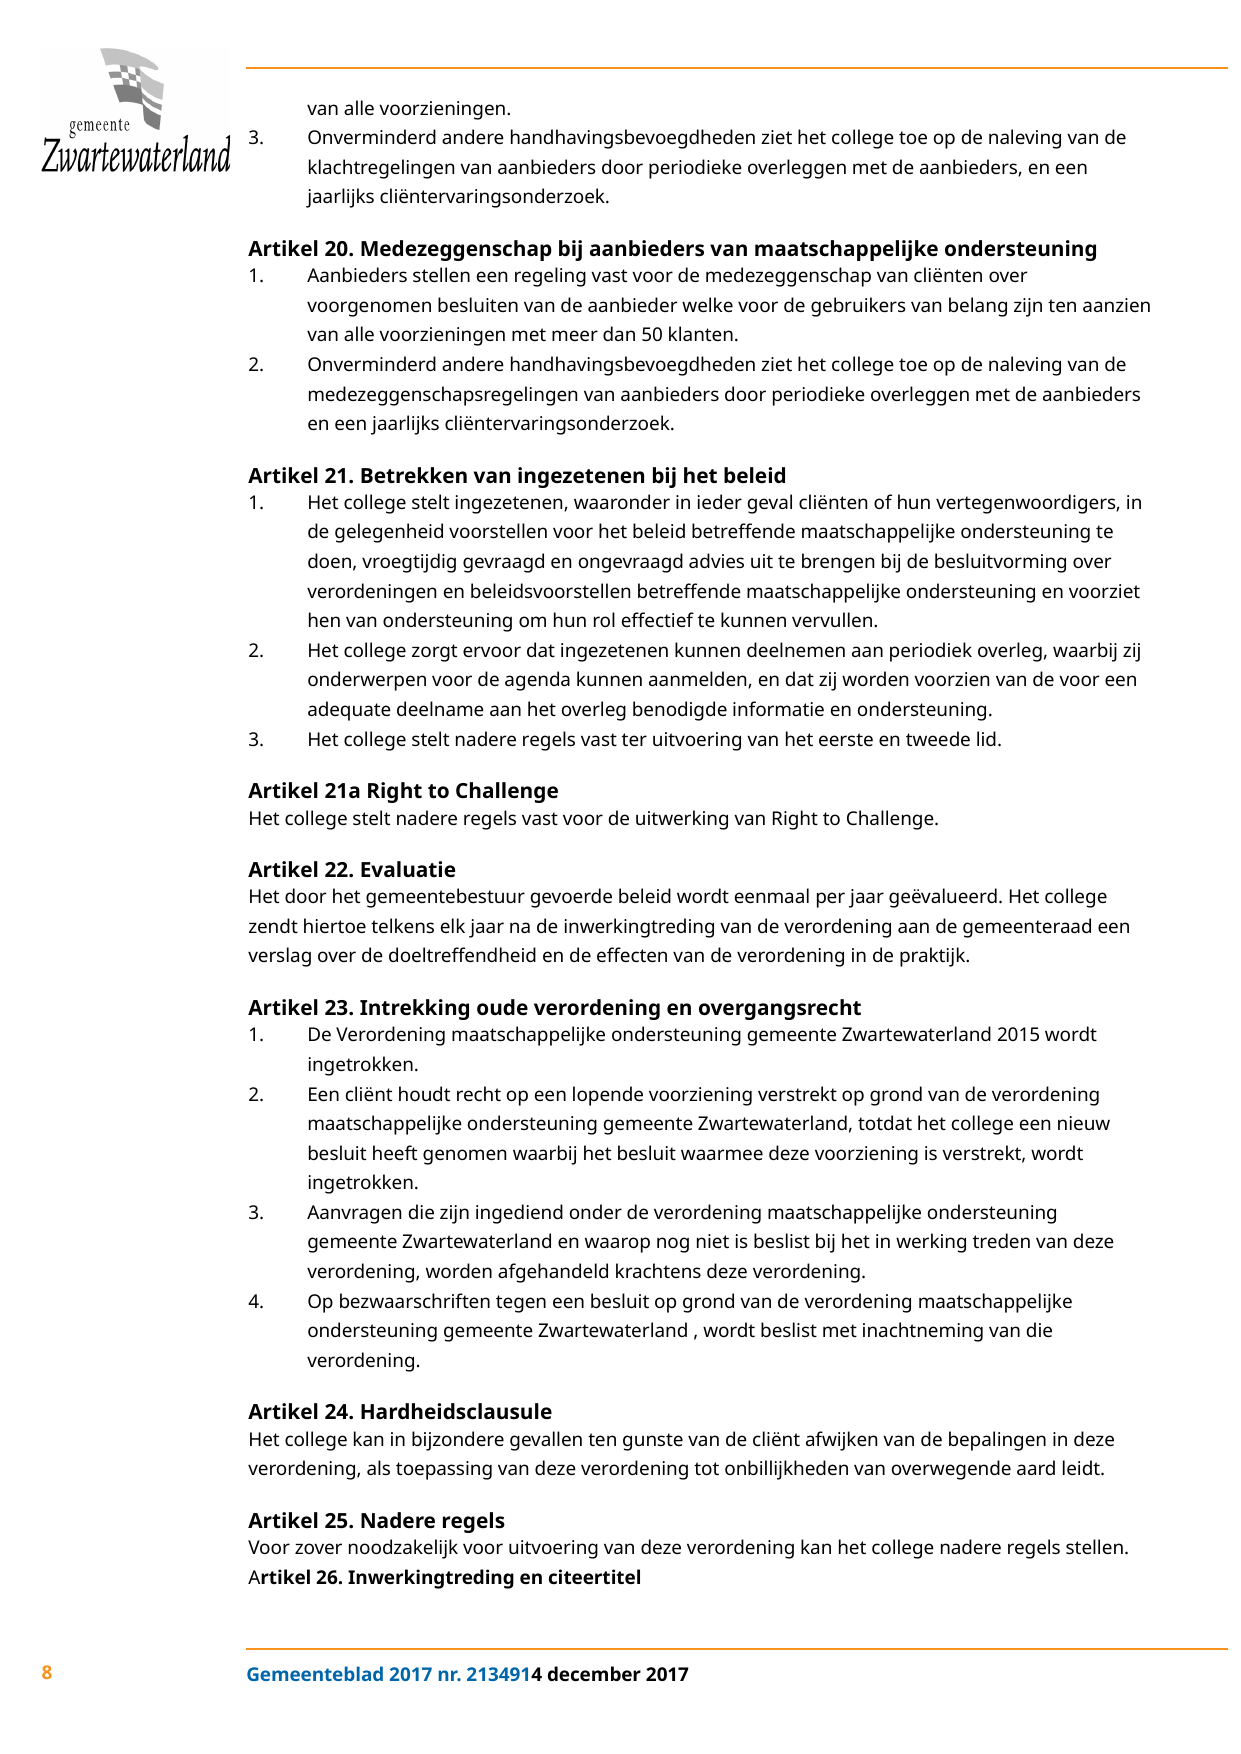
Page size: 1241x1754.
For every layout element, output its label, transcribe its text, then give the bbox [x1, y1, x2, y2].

text Artikel 26. Inwerkingtreding en citeertitel [248, 1564, 1152, 1589]
text Artikel 20. Medezeggenschap bij aanbieders van maatschappelijke ondersteuning [248, 234, 1152, 262]
list Onverminderd andere handhavingsbevoegdheden ziet het college toe op de naleving van de medezeggenschapsregelingen van aanbieders door periodieke overleggen met de aanbieders en een jaarlijks cliëntervaringsonderzoek. [248, 351, 1152, 436]
text Het door het gemeentebestuur gevoerde beleid wordt eenmaal per jaar geëvalueerd. Het college zendt hiertoe telkens elk jaar na de inwerkingtreding van de verordening aan de gemeenteraad een verslag over de doeltreffendheid en de effecten van de verordening in de praktijk. [248, 883, 1152, 968]
list Het college zorgt ervoor dat ingezetenen kunnen deelnemen aan periodiek overleg, waarbij zij onderwerpen voor de agenda kunnen aanmelden, en dat zij worden voorzien van de voor een adequate deelname aan het overleg benodigde informatie en ondersteuning. [248, 637, 1152, 722]
picture [41, 47, 231, 172]
text Artikel 23. Intrekking oude verordening en overgangsrecht [248, 993, 1152, 1022]
text Artikel 21a Right to Challenge [248, 776, 1152, 805]
list van alle voorzieningen. [248, 95, 1152, 121]
list De Verordening maatschappelijke ondersteuning gemeente Zwartewaterland 2015 wordt ingetrokken. [248, 1022, 1152, 1077]
list Een cliënt houdt recht op een lopende voorziening verstrekt op grond van de verordening maatschappelijke ondersteuning gemeente Zwartewaterland, totdat het college een nieuw besluit heeft genomen waarbij het besluit waarmee deze voorziening is verstrekt, wordt ingetrokken. [248, 1081, 1152, 1195]
text Artikel 24. Hardheidsclausule [248, 1397, 1152, 1426]
text Artikel 25. Nadere regels [248, 1506, 1152, 1534]
text Artikel 22. Evaluatie [248, 855, 1152, 883]
list Onverminderd andere handhavingsbevoegdheden ziet het college toe op de naleving van de klachtregelingen van aanbieders door periodieke overleggen met de aanbieders, en een jaarlijks cliëntervaringsonderzoek. [248, 124, 1152, 209]
list Aanvragen die zijn ingediend onder de verordening maatschappelijke ondersteuning gemeente Zwartewaterland en waarop nog niet is beslist bij het in werking treden van deze verordening, worden afgehandeld krachtens deze verordening. [248, 1199, 1152, 1284]
text Voor zover noodzakelijk voor uitvoering van deze verordening kan het college nadere regels stellen. [248, 1534, 1152, 1560]
text Het college stelt nadere regels vast voor de uitwerking van Right to Challenge. [248, 805, 1152, 830]
list Aanbieders stellen een regeling vast voor de medezeggenschap van cliënten over voorgenomen besluiten van de aanbieder welke voor de gebruikers van belang zijn ten aanzien van alle voorzieningen met meer dan 50 klanten. [248, 262, 1152, 347]
list Het college stelt ingezetenen, waaronder in ieder geval cliënten of hun vertegenwoordigers, in de gelegenheid voorstellen voor het beleid betreffende maatschappelijke ondersteuning te doen, vroegtijdig gevraagd en ongevraagd advies uit te brengen bij de besluitvorming over verordeningen en beleidsvoorstellen betreffende maatschappelijke ondersteuning en voorziet hen van ondersteuning om hun rol effectief te kunnen vervullen. [248, 489, 1152, 633]
list Op bezwaarschriften tegen een besluit op grond van de verordening maatschappelijke ondersteuning gemeente Zwartewaterland , wordt beslist met inachtneming van die verordening. [248, 1288, 1152, 1373]
list Het college stelt nadere regels vast ter uitvoering van het eerste en tweede lid. [248, 726, 1152, 752]
text Artikel 21. Betrekken van ingezetenen bij het beleid [248, 461, 1152, 489]
text Het college kan in bijzondere gevallen ten gunste van de cliënt afwijken van de bepalingen in deze verordening, als toepassing van deze verordening tot onbillijkheden van overwegende aard leidt. [248, 1426, 1152, 1481]
